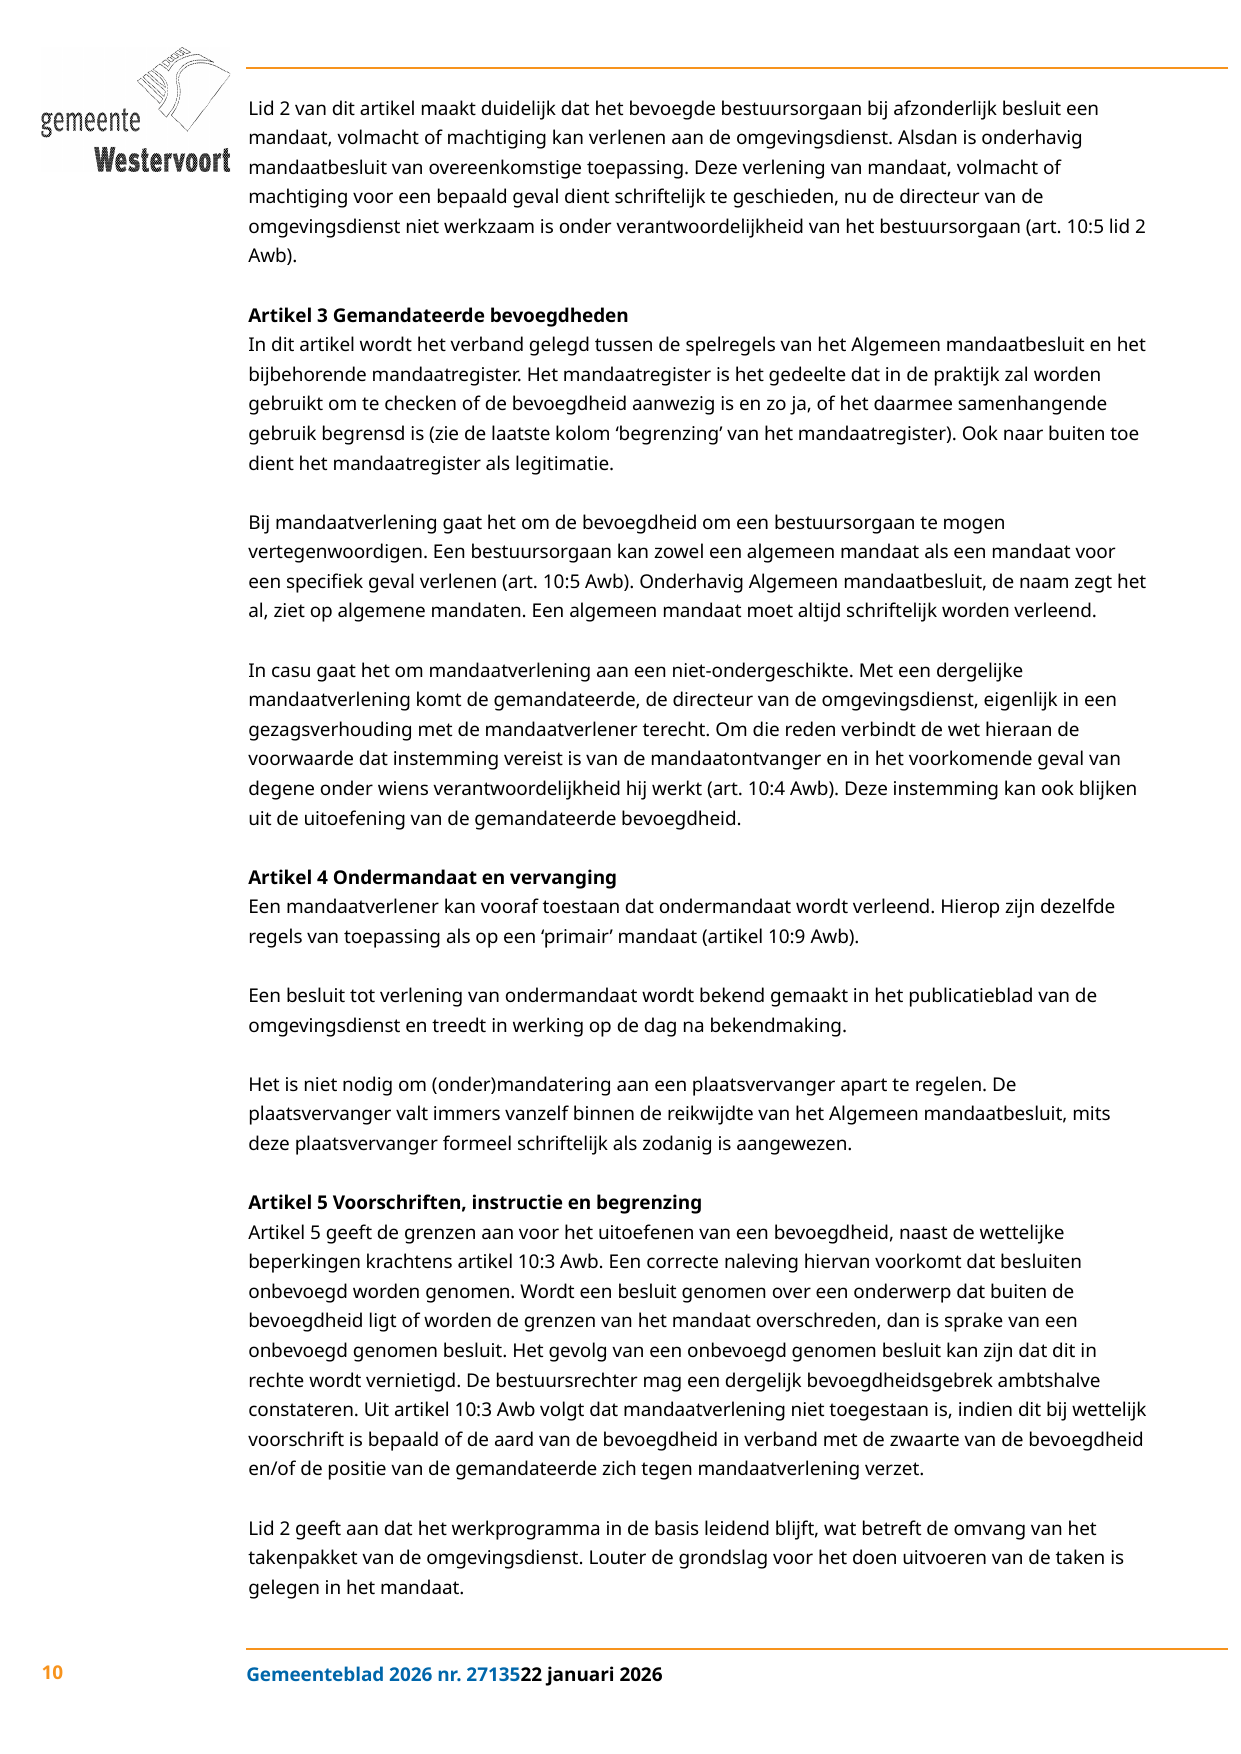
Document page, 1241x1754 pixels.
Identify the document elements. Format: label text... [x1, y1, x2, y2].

text Lid 2 van dit artikel maakt duidelijk dat het bevoegde bestuursorgaan bij afzonderlijk besluit een mandaat, volmacht of machtiging kan verlenen aan de omgevingsdienst. Alsdan is onderhavig mandaatbesluit van overeenkomstige toepassing. Deze verlening van mandaat, volmacht of machtiging voor een bepaald geval dient schriftelijk te geschieden, nu de directeur van de omgevingsdienst niet werkzaam is onder verantwoordelijkheid van het bestuursorgaan (art. 10:5 lid 2 Awb). [248, 95, 1152, 268]
text In casu gaat het om mandaatverlening aan een niet-ondergeschikte. Met een dergelijke mandaatverlening komt de gemandateerde, de directeur van de omgevingsdienst, eigenlijk in een gezagsverhouding met de mandaatverlener terecht. Om die reden verbindt de wet hieraan de voorwaarde dat instemming vereist is van de mandaatontvanger en in het voorkomende geval van degene onder wiens verantwoordelijkheid hij werkt (art. 10:4 Awb). Deze instemming kan ook blijken uit de uitoefening van de gemandateerde bevoegdheid. [248, 657, 1152, 831]
text Een mandaatverlener kan vooraf toestaan dat ondermandaat wordt verleend. Hierop zijn dezelfde regels van toepassing als op een ‘primair’ mandaat (artikel 10:9 Awb). [248, 893, 1152, 949]
text Een besluit tot verlening van ondermandaat wordt bekend gemaakt in het publicatieblad van de omgevingsdienst en treedt in werking op de dag na bekendmaking. [248, 982, 1152, 1038]
text Het is niet nodig om (onder)mandatering aan een plaatsvervanger apart te regelen. De plaatsvervanger valt immers vanzelf binnen de reikwijdte van het Algemeen mandaatbesluit, mits deze plaatsvervanger formeel schriftelijk als zodanig is aangewezen. [248, 1071, 1152, 1156]
text In dit artikel wordt het verband gelegd tussen de spelregels van het Algemeen mandaatbesluit en het bijbehorende mandaatregister. Het mandaatregister is het gedeelte dat in de praktijk zal worden gebruikt om te checken of de bevoegdheid aanwezig is en zo ja, of het daarmee samenhangende gebruik begrensd is (zie de laatste kolom ‘begrenzing’ van het mandaatregister). Ook naar buiten toe dient het mandaatregister als legitimatie. [248, 331, 1152, 476]
text Lid 2 geeft aan dat het werkprogramma in de basis leidend blijft, wat betreft de omvang van het takenpakket van de omgevingsdienst. Louter de grondslag voor het doen uitvoeren van de taken is gelegen in het mandaat. [248, 1515, 1152, 1600]
picture [41, 47, 231, 172]
text Artikel 5 geeft de grenzen aan voor het uitoefenen van een bevoegdheid, naast de wettelijke beperkingen krachtens artikel 10:3 Awb. Een correcte naleving hiervan voorkomt dat besluiten onbevoegd worden genomen. Wordt een besluit genomen over een onderwerp dat buiten de bevoegdheid ligt of worden de grenzen van het mandaat overschreden, dan is sprake van een onbevoegd genomen besluit. Het gevolg van een onbevoegd genomen besluit kan zijn dat dit in rechte wordt vernietigd. De bestuursrechter mag een dergelijk bevoegdheidsgebrek ambtshalve constateren. Uit artikel 10:3 Awb volgt dat mandaatverlening niet toegestaan is, indien dit bij wettelijk voorschrift is bepaald of de aard van de bevoegdheid in verband met de zwaarte van de bevoegdheid en/of de positie van de gemandateerde zich tegen mandaatverlening verzet. [248, 1219, 1152, 1481]
text Bij mandaatverlening gaat het om de bevoegdheid om een bestuursorgaan te mogen vertegenwoordigen. Een bestuursorgaan kan zowel een algemeen mandaat als een mandaat voor een specifiek geval verlenen (art. 10:5 Awb). Onderhavig Algemeen mandaatbesluit, de naam zegt het al, ziet op algemene mandaten. Een algemeen mandaat moet altijd schriftelijk worden verleend. [248, 509, 1152, 623]
text Artikel 3 Gemandateerde bevoegdheden [248, 302, 1152, 328]
text Artikel 5 Voorschriften, instructie en begrenzing [248, 1189, 1152, 1215]
text Artikel 4 Ondermandaat en vervanging [248, 864, 1152, 890]
